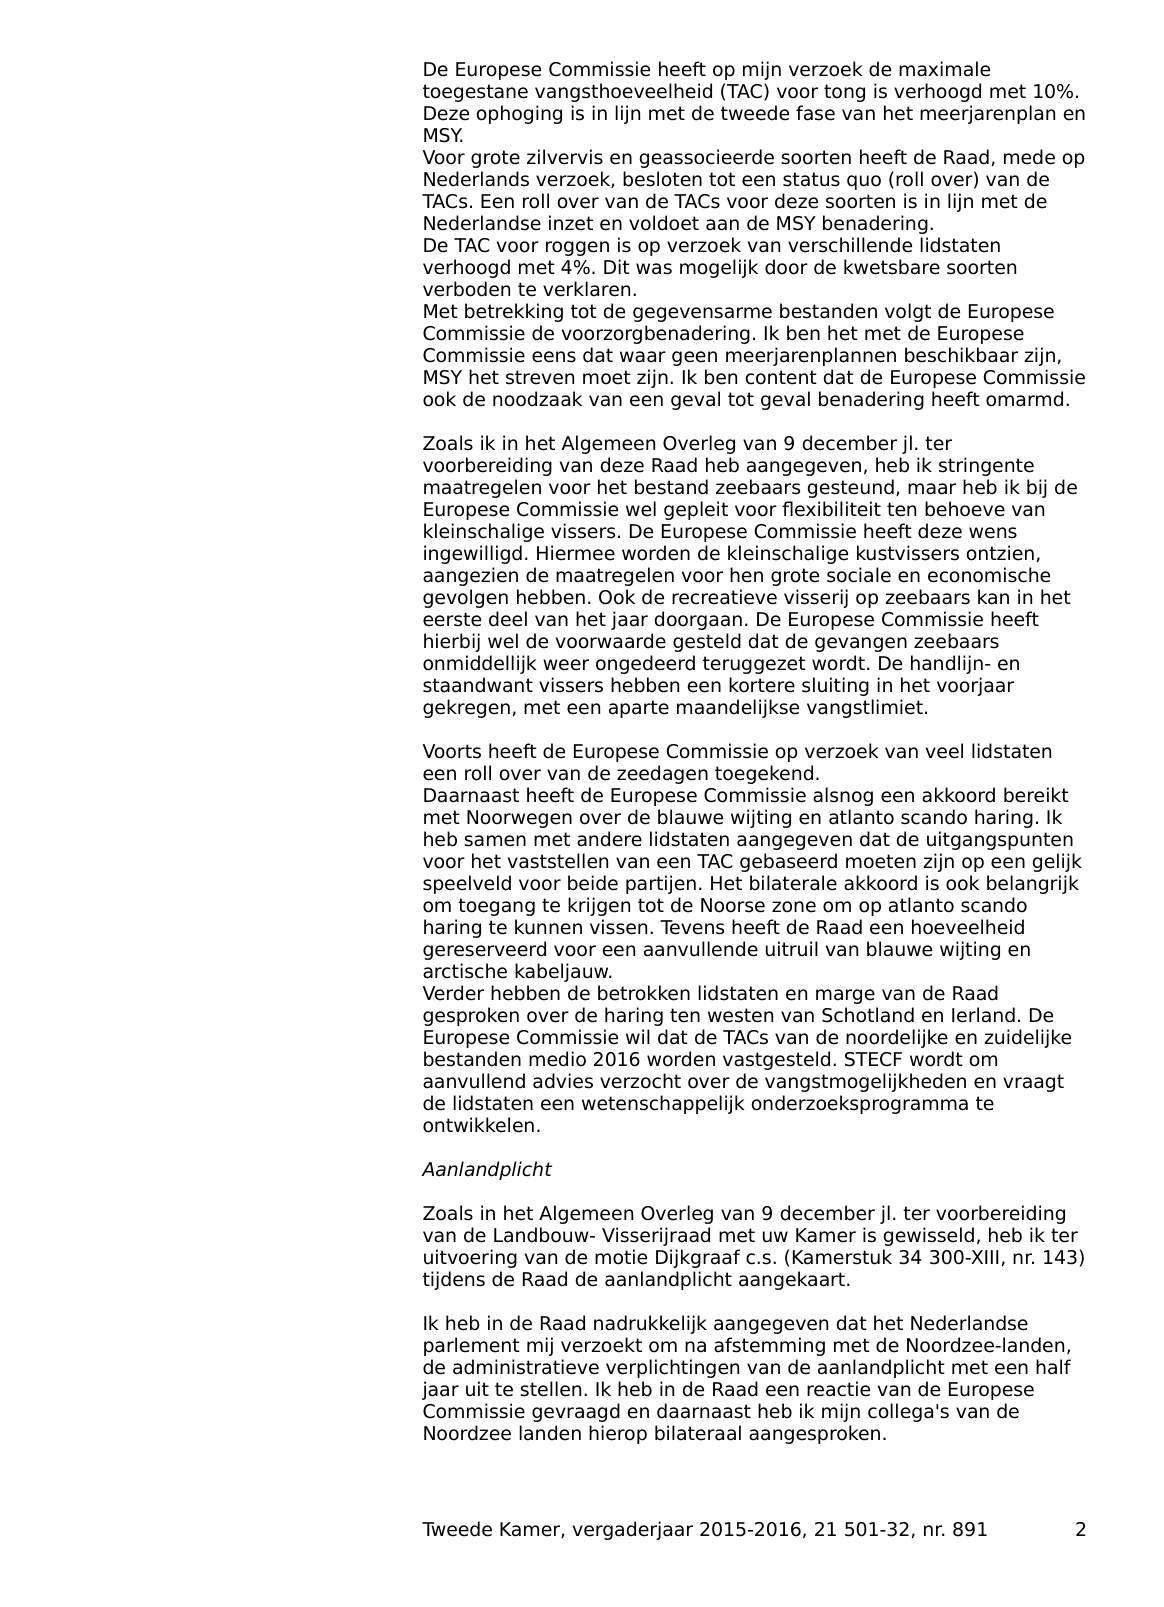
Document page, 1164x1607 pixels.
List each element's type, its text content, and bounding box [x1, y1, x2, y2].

text Voor grote zilvervis en geassocieerde soorten heeft de Raad, mede op Nederlands verzoek, besloten tot een status quo (roll over) van de TACs. Een roll over van de TACs voor deze soorten is in lijn met de Nederlandse inzet en voldoet aan de MSY benadering. [422, 147, 1087, 235]
text Voorts heeft de Europese Commissie op verzoek van veel lidstaten een roll over van de zeedagen toegekend. [422, 741, 1087, 785]
text Zoals in het Algemeen Overleg van 9 december jl. ter voorbereiding van de Landbouw- Visserijraad met uw Kamer is gewisseld, heb ik ter uitvoering van de motie Dijkgraaf c.s. (Kamerstuk 34 300-XIII, nr. 143) tijdens de Raad de aanlandplicht aangekaart. [422, 1203, 1087, 1291]
subtitle Aanlandplicht [422, 1159, 1087, 1181]
text Zoals ik in het Algemeen Overleg van 9 december jl. ter voorbereiding van deze Raad heb aangegeven, heb ik stringente maatregelen voor het bestand zeebaars gesteund, maar heb ik bij de Europese Commissie wel gepleit voor flexibiliteit ten behoeve van kleinschalige vissers. De Europese Commissie heeft deze wens ingewilligd. Hiermee worden de kleinschalige kustvissers ontzien, aangezien de maatregelen voor hen grote sociale en economische gevolgen hebben. Ook de recreatieve visserij op zeebaars kan in het eerste deel van het jaar doorgaan. De Europese Commissie heeft hierbij wel de voorwaarde gesteld dat de gevangen zeebaars onmiddellijk weer ongedeerd teruggezet wordt. De handlijn- en staandwant vissers hebben een kortere sluiting in het voorjaar gekregen, met een aparte maandelijkse vangstlimiet. [422, 433, 1087, 719]
text De Europese Commissie heeft op mijn verzoek de maximale toegestane vangsthoeveelheid (TAC) voor tong is verhoogd met 10%. Deze ophoging is in lijn met de tweede fase van het meerjarenplan en MSY. [422, 59, 1087, 147]
text De TAC voor roggen is op verzoek van verschillende lidstaten verhoogd met 4%. Dit was mogelijk door de kwetsbare soorten verboden te verklaren. [422, 235, 1087, 301]
text Verder hebben de betrokken lidstaten en marge van de Raad gesproken over de haring ten westen van Schotland en Ierland. De Europese Commissie wil dat de TACs van de noordelijke en zuidelijke bestanden medio 2016 worden vastgesteld. STECF wordt om aanvullend advies verzocht over de vangstmogelijkheden en vraagt de lidstaten een wetenschappelijk onderzoeksprogramma te ontwikkelen. [422, 983, 1087, 1136]
text Daarnaast heeft de Europese Commissie alsnog een akkoord bereikt met Noorwegen over de blauwe wijting en atlanto scando haring. Ik heb samen met andere lidstaten aangegeven dat de uitgangspunten voor het vaststellen van een TAC gebaseerd moeten zijn op een gelijk speelveld voor beide partijen. Het bilaterale akkoord is ook belangrijk om toegang te krijgen tot de Noorse zone om op atlanto scando haring te kunnen vissen. Tevens heeft de Raad een hoeveelheid gereserveerd voor een aanvullende uitruil van blauwe wijting en arctische kabeljauw. [422, 785, 1087, 983]
text Met betrekking tot de gegevensarme bestanden volgt de Europese Commissie de voorzorgbenadering. Ik ben het met de Europese Commissie eens dat waar geen meerjarenplannen beschikbaar zijn, MSY het streven moet zijn. Ik ben content dat de Europese Commissie ook de noodzaak van een geval tot geval benadering heeft omarmd. [422, 301, 1087, 411]
text Ik heb in de Raad nadrukkelijk aangegeven dat het Nederlandse parlement mij verzoekt om na afstemming met de Noordzee-landen, de administratieve verplichtingen van de aanlandplicht met een half jaar uit te stellen. Ik heb in de Raad een reactie van de Europese Commissie gevraagd en daarnaast heb ik mijn collega's van de Noordzee landen hierop bilateraal aangesproken. [422, 1313, 1087, 1445]
